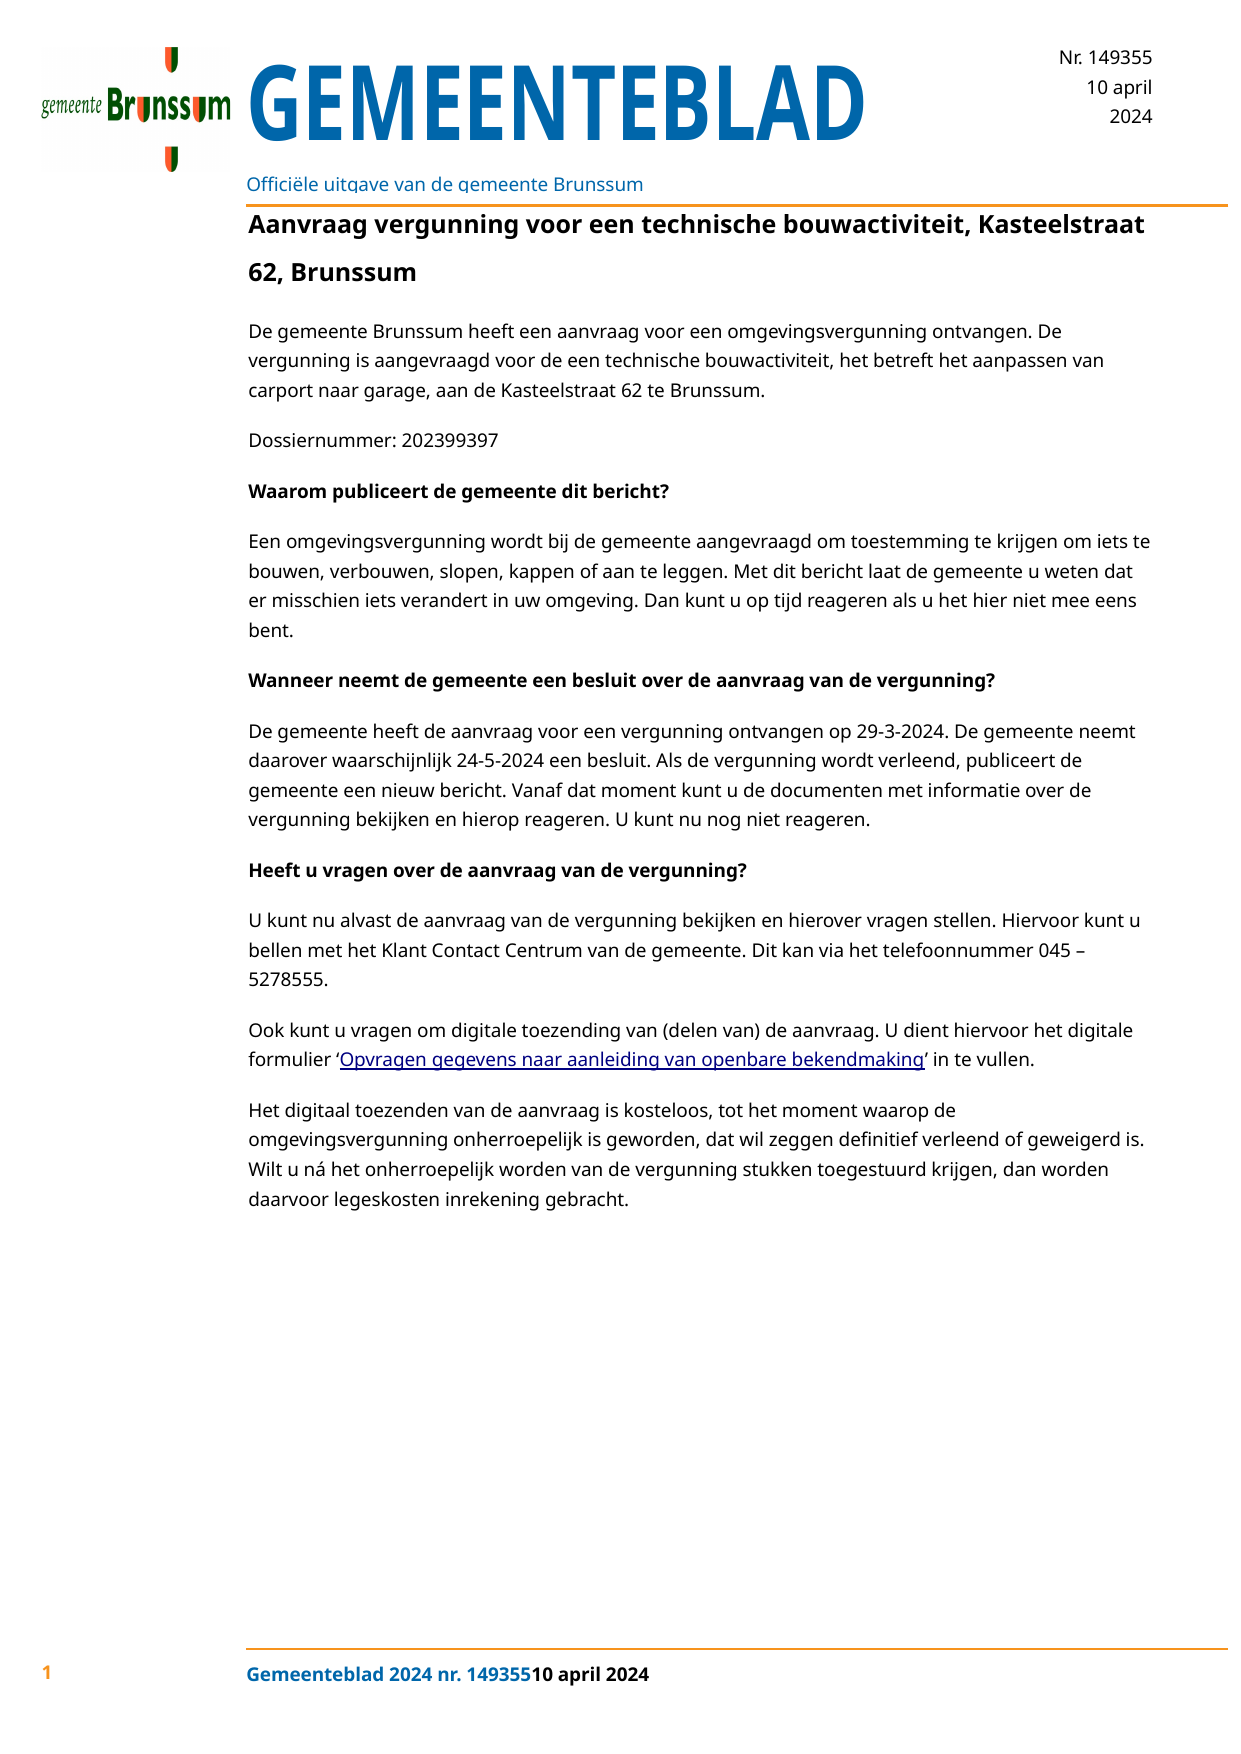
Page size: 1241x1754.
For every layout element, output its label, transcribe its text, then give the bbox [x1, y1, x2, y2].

text De gemeente Brunssum heeft een aanvraag voor een omgevingsvergunning ontvangen. De vergunning is aangevraagd voor de een technische bouwactiviteit, het betreft het aanpassen van carport naar garage, aan de Kasteelstraat 62 te Brunssum. [248, 318, 1152, 403]
text De gemeente heeft de aanvraag voor een vergunning ontvangen op 29-3-2024. De gemeente neemt daarover waarschijnlijk 24-5-2024 een besluit. Als de vergunning wordt verleend, publiceert de gemeente een nieuw bericht. Vanaf dat moment kunt u de documenten met informatie over de vergunning bekijken en hierop reageren. U kunt nu nog niet reageren. [248, 718, 1152, 832]
text Aanvraag vergunning voor een technische bouwactiviteit, Kasteelstraat 62, Brunssum [248, 207, 1152, 288]
text Wanneer neemt de gemeente een besluit over de aanvraag van de vergunning? [248, 667, 1152, 693]
text Heeft u vragen over de aanvraag van de vergunning? [248, 857, 1152, 883]
picture [41, 47, 231, 172]
text Het digitaal toezenden van de aanvraag is kosteloos, tot het moment waarop de omgevingsvergunning onherroepelijk is geworden, dat wil zeggen definitief verleend of geweigerd is. Wilt u ná het onherroepelijk worden van de vergunning stukken toegestuurd krijgen, dan worden daarvoor legeskosten inrekening gebracht. [248, 1097, 1152, 1212]
text Een omgevingsvergunning wordt bij de gemeente aangevraagd om toestemming te krijgen om iets te bouwen, verbouwen, slopen, kappen of aan te leggen. Met dit bericht laat de gemeente u weten dat er misschien iets verandert in uw omgeving. Dan kunt u op tijd reageren als u het hier niet mee eens bent. [248, 528, 1152, 643]
text Dossiernummer: 202399397 [248, 427, 1152, 453]
text Ook kunt u vragen om digitale toezending van (delen van) de aanvraag. U dient hiervoor het digitale formulier ‘Opvragen gegevens naar aanleiding van openbare bekendmaking’ in te vullen. [248, 1017, 1152, 1072]
text U kunt nu alvast de aanvraag van de vergunning bekijken en hierover vragen stellen. Hiervoor kunt u bellen met het Klant Contact Centrum van de gemeente. Dit kan via het telefoonnummer 045 – 5278555. [248, 907, 1152, 992]
text Waarom publiceert de gemeente dit bericht? [248, 478, 1152, 504]
